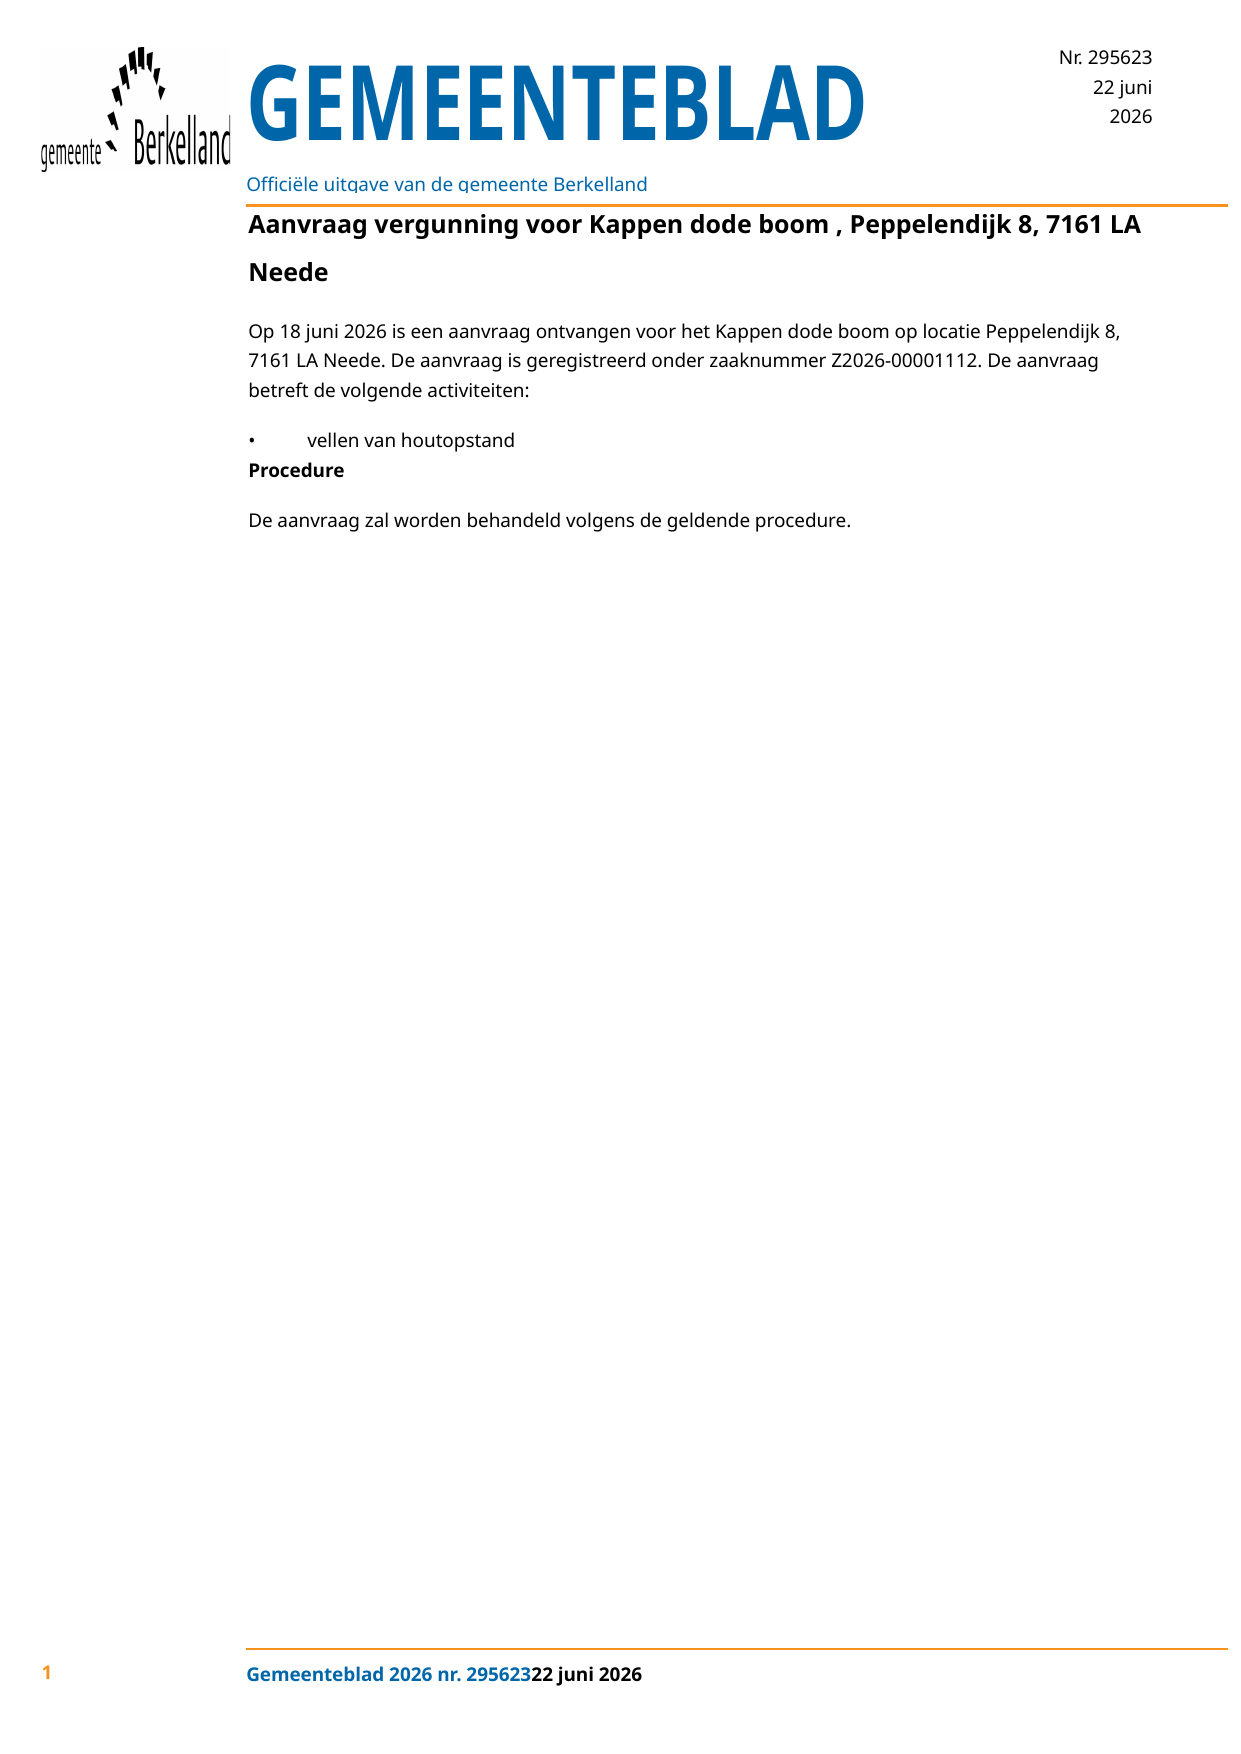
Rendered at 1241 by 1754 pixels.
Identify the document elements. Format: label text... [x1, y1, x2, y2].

text De aanvraag zal worden behandeld volgens de geldende procedure. [248, 507, 1152, 533]
text Procedure [248, 457, 1152, 483]
text Aanvraag vergunning voor Kappen dode boom , Peppelendijk 8, 7161 LA Neede [248, 207, 1152, 288]
list vellen van houtopstand [248, 427, 1152, 453]
picture [41, 47, 231, 172]
text Op 18 juni 2026 is een aanvraag ontvangen voor het Kappen dode boom op locatie Peppelendijk 8, 7161 LA Neede. De aanvraag is geregistreerd onder zaaknummer Z2026-00001112. De aanvraag betreft de volgende activiteiten: [248, 318, 1152, 403]
